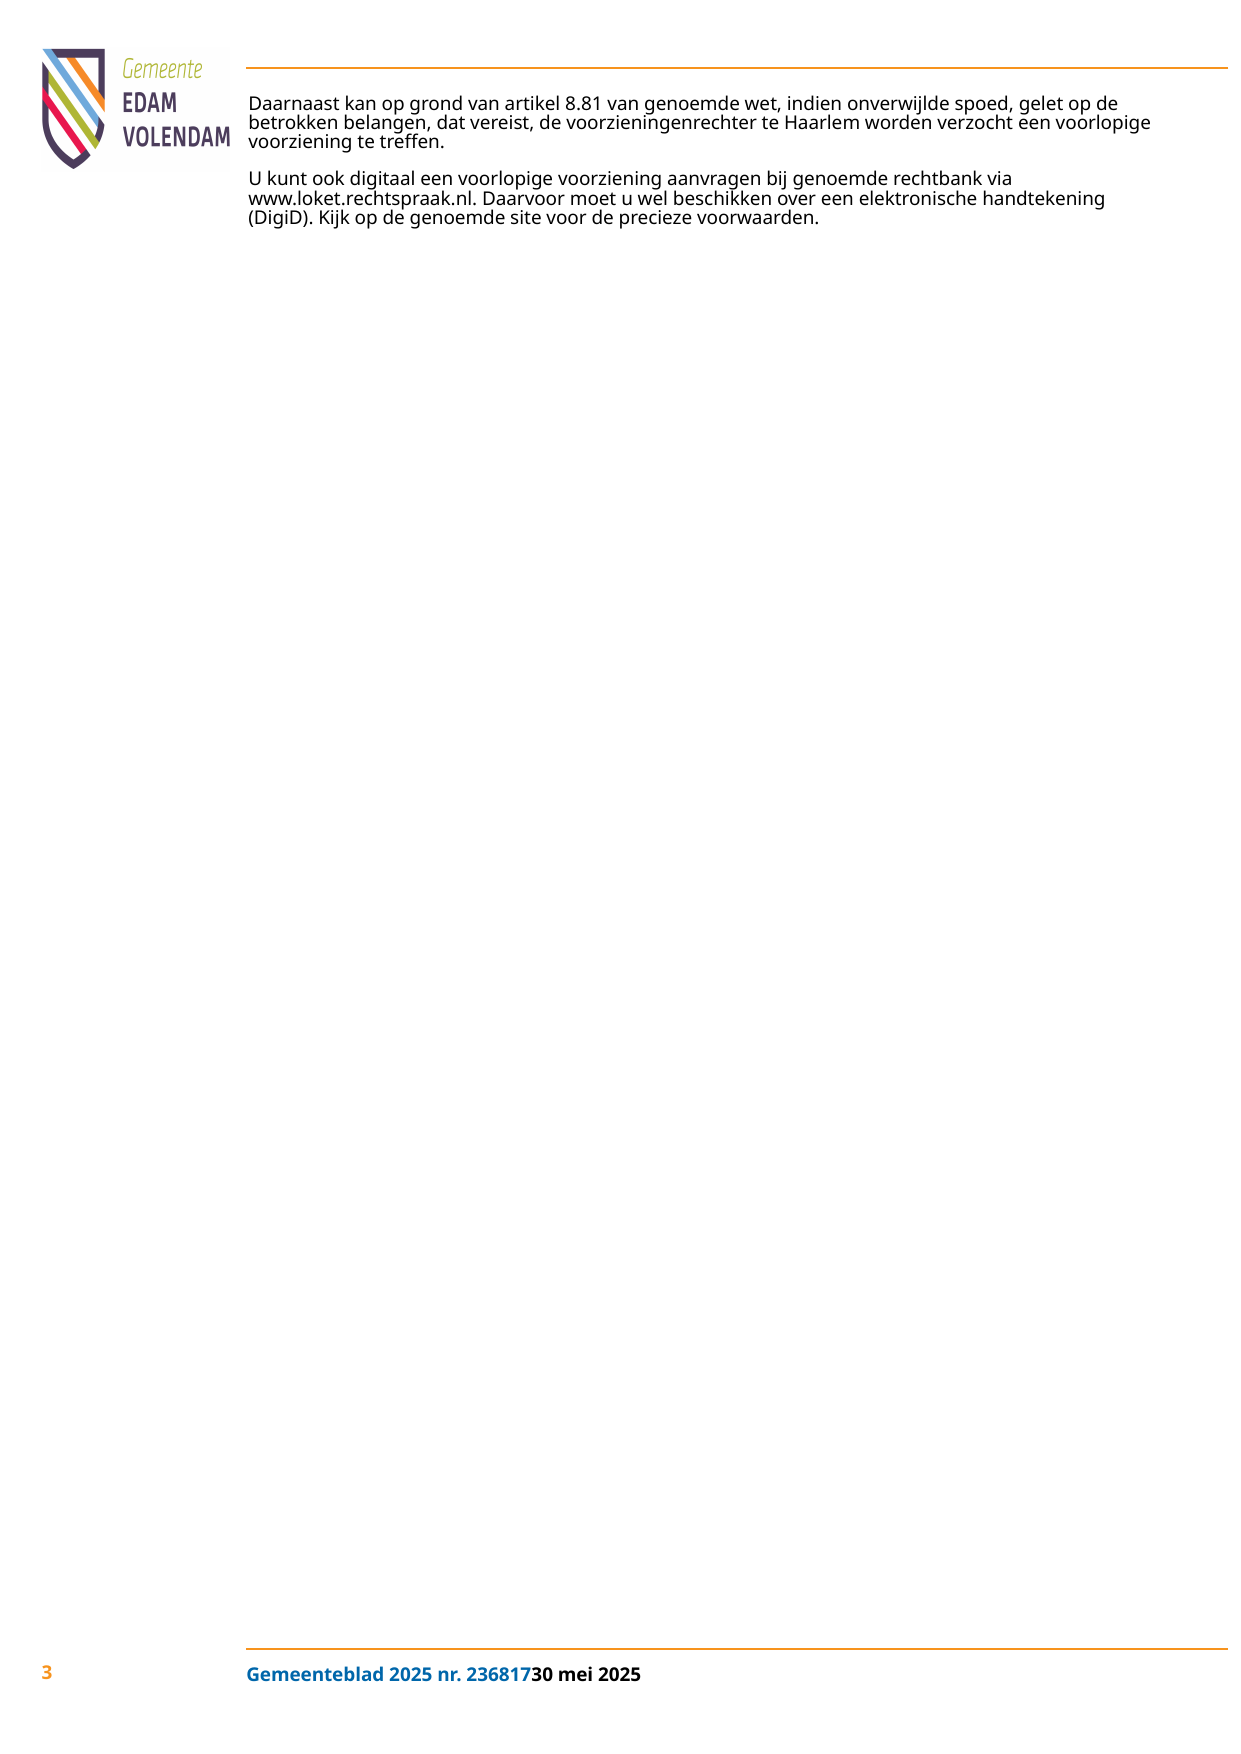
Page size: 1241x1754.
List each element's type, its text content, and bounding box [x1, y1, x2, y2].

text Daarnaast kan op grond van artikel 8.81 van genoemde wet, indien onverwijlde spoed, gelet op de betrokken belangen, dat vereist, de voorzieningenrechter te Haarlem worden verzocht een voorlopige voorziening te treffen. [248, 95, 1152, 153]
text U kunt ook digitaal een voorlopige voorziening aanvragen bij genoemde rechtbank via www.loket.rechtspraak.nl. Daarvoor moet u wel beschikken over een elektronische handtekening (DigiD). Kijk op de genoemde site voor de precieze voorwaarden. [248, 170, 1152, 228]
picture [41, 47, 231, 172]
